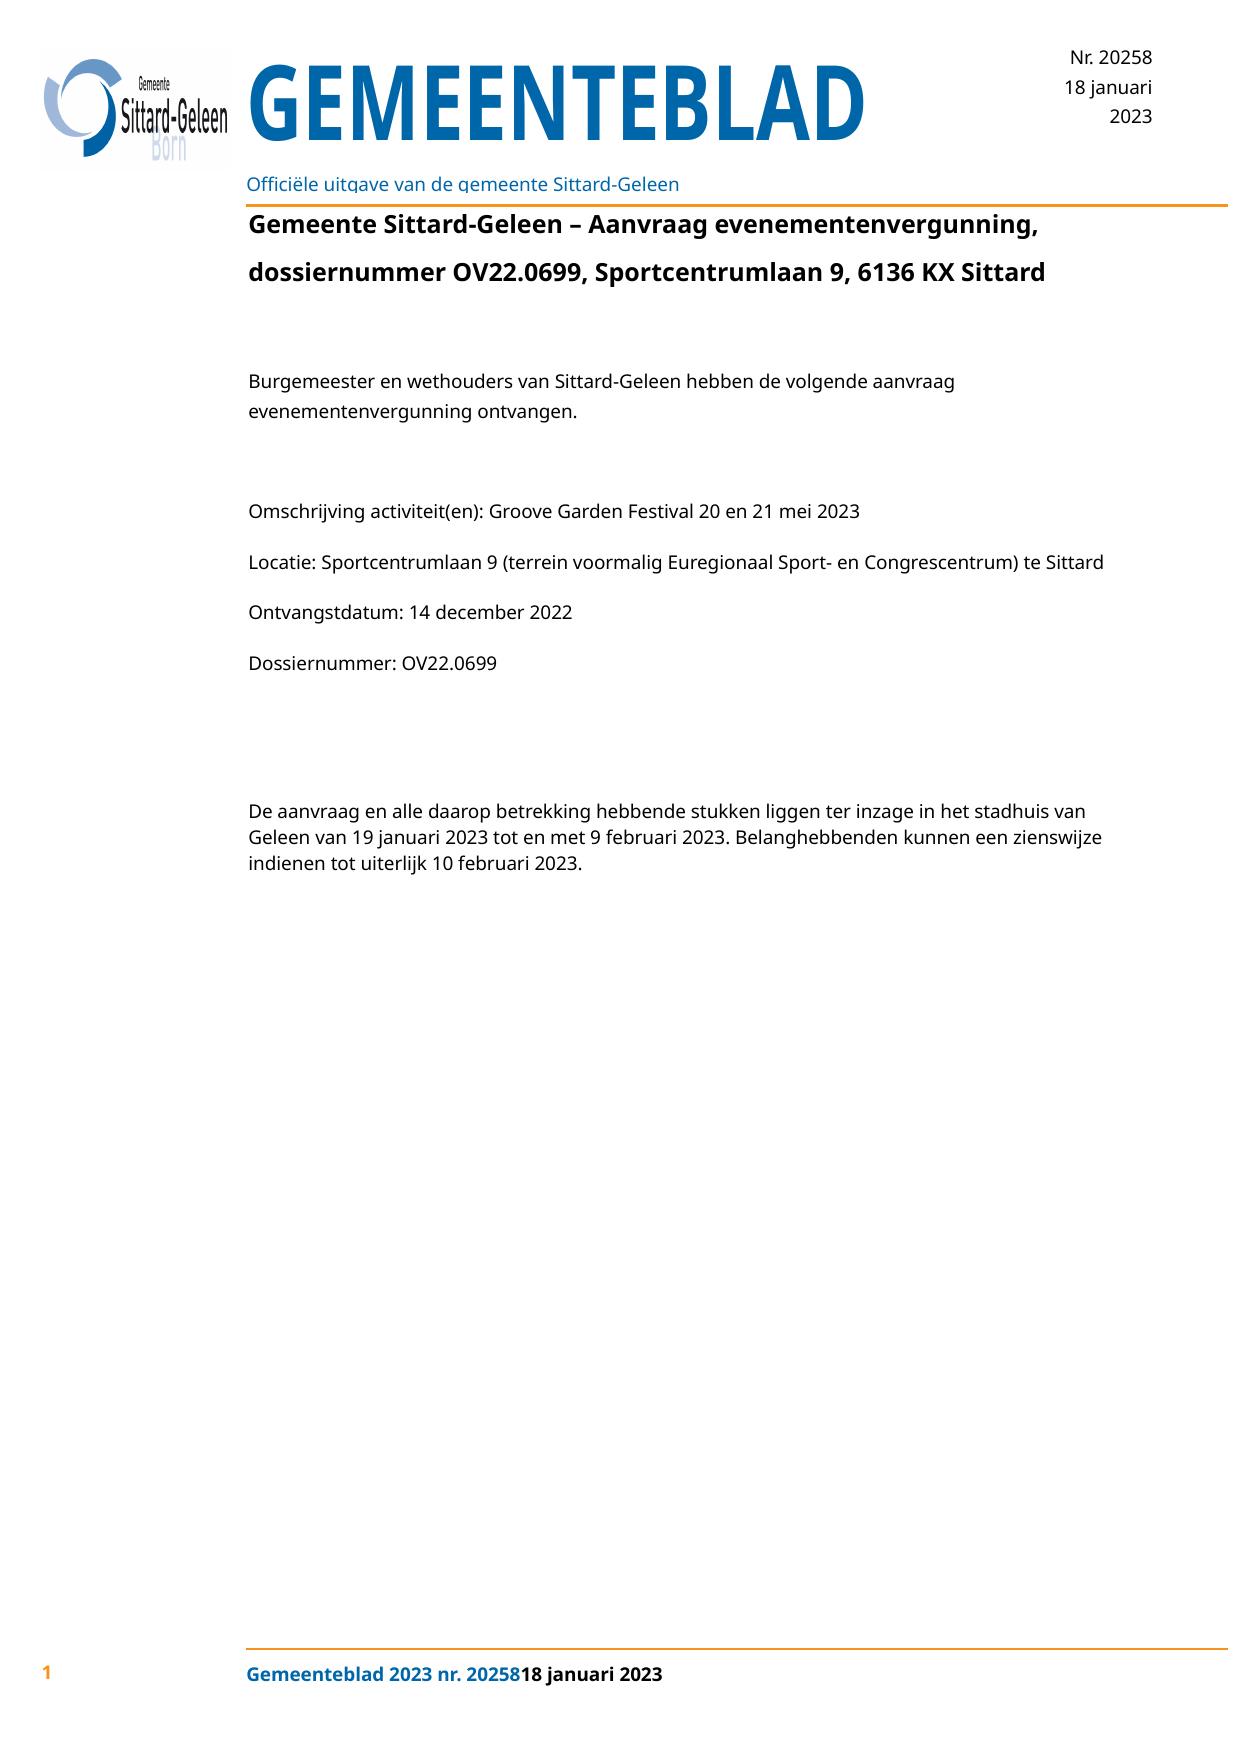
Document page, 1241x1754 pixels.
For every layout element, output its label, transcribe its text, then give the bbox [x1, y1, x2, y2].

text De aanvraag en alle daarop betrekking hebbende stukken liggen ter inzage in het stadhuis van Geleen van 19 januari 2023 tot en met 9 februari 2023. Belanghebbenden kunnen een zienswijze indienen tot uiterlijk 10 februari 2023. [248, 799, 1152, 876]
text Dossiernummer: OV22.0699 [248, 650, 1152, 676]
text Gemeente Sittard-Geleen – Aanvraag evenementenvergunning, dossiernummer OV22.0699, Sportcentrumlaan 9, 6136 KX Sittard [248, 207, 1152, 288]
text Omschrijving activiteit(en): Groove Garden Festival 20 en 21 mei 2023 [248, 499, 1152, 524]
text Burgemeester en wethouders van Sittard-Geleen hebben de volgende aanvraag evenementenvergunning ontvangen. [248, 368, 1152, 424]
text Ontvangstdatum: 14 december 2022 [248, 599, 1152, 625]
text Locatie: Sportcentrumlaan 9 (terrein voormalig Euregionaal Sport- en Congrescentrum) te Sittard [248, 549, 1152, 575]
picture [41, 47, 231, 172]
